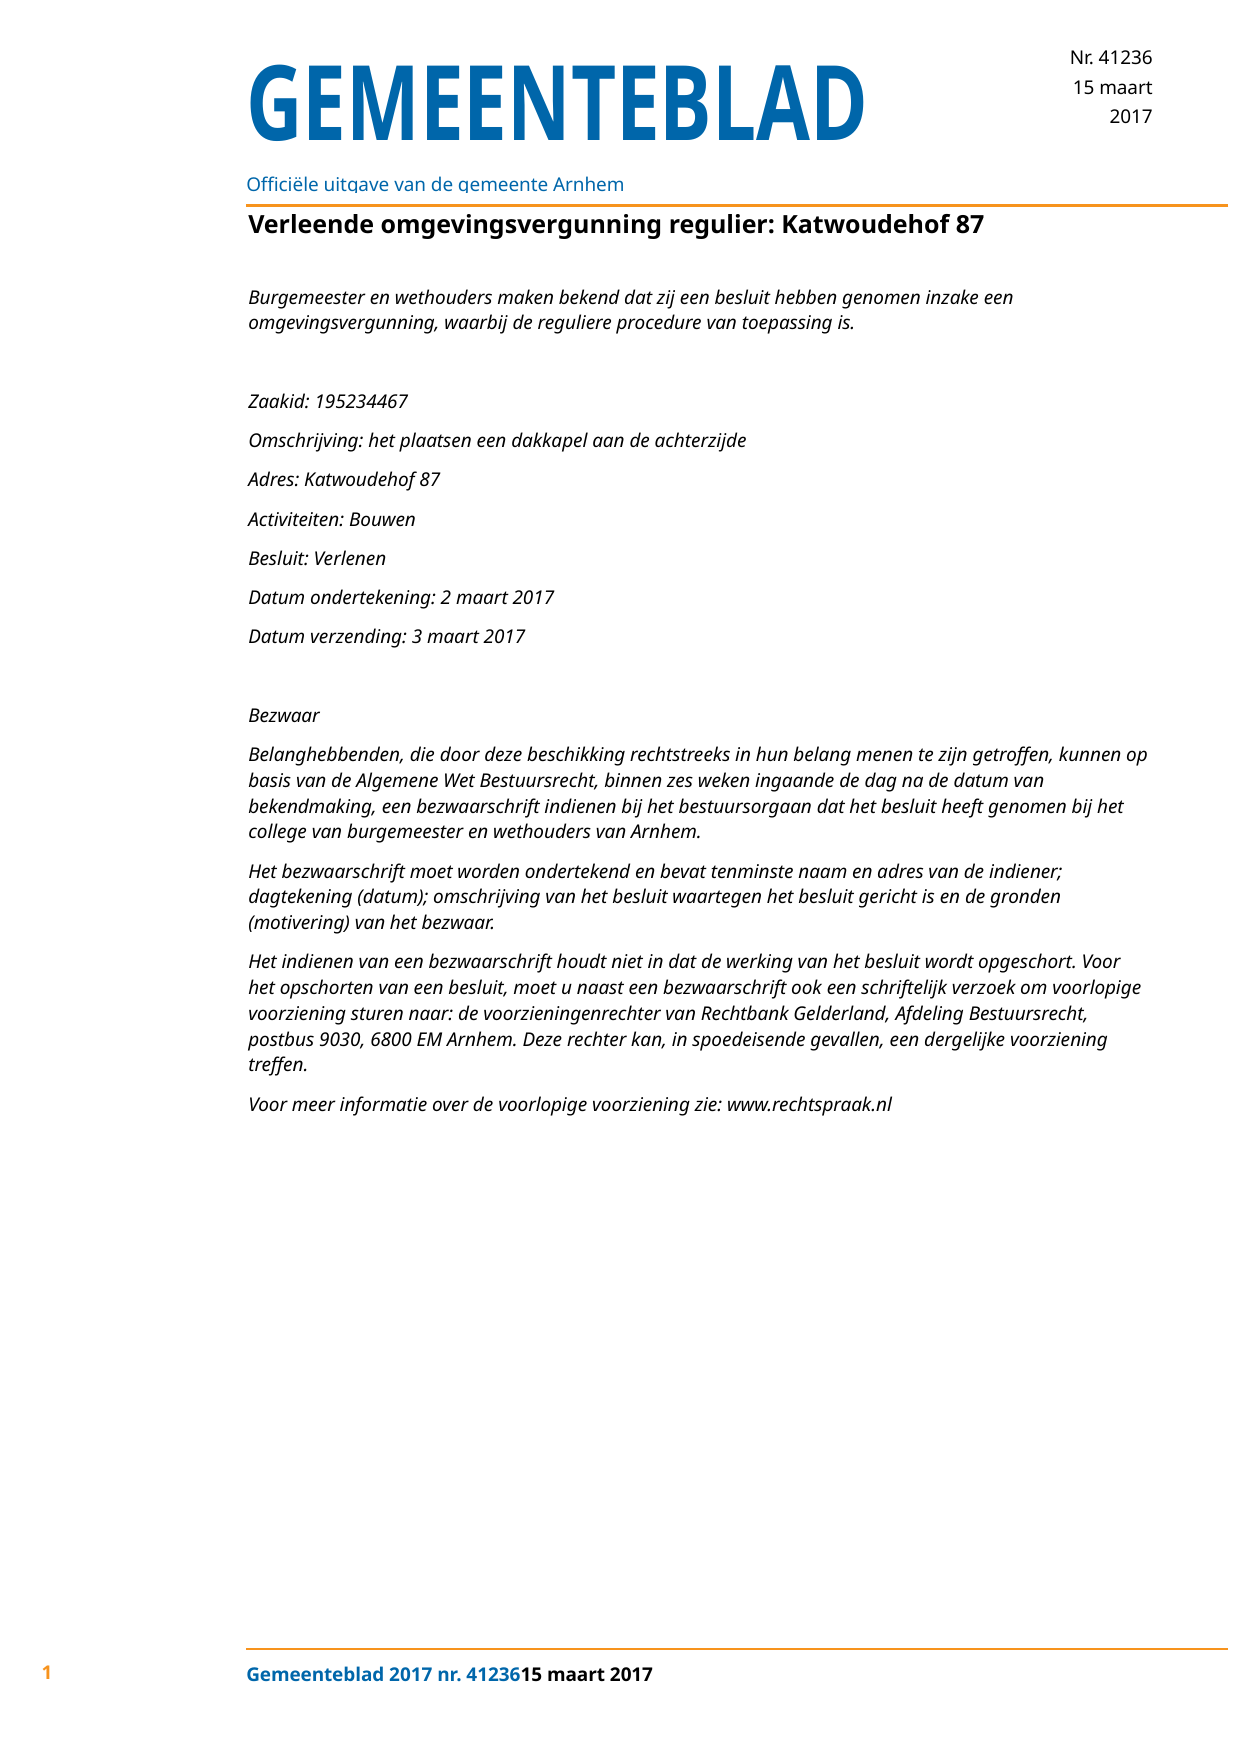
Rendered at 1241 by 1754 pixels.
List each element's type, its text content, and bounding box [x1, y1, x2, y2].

text Belanghebbenden, die door deze beschikking rechtstreeks in hun belang menen te zijn getroffen, kunnen op basis van de Algemene Wet Bestuursrecht, binnen zes weken ingaande de dag na de datum van bekendmaking, een bezwaarschrift indienen bij het bestuursorgaan dat het besluit heeft genomen bij het college van burgemeester en wethouders van Arnhem. [248, 742, 1152, 844]
text Het indienen van een bezwaarschrift houdt niet in dat de werking van het besluit wordt opgeschort. Voor het opschorten van een besluit, moet u naast een bezwaarschrift ook een schriftelijk verzoek om voorlopige voorziening sturen naar: de voorzieningenrechter van Rechtbank Gelderland, Afdeling Bestuursrecht, postbus 9030, 6800 EM Arnhem. Deze rechter kan, in spoedeisende gevallen, een dergelijke voorziening treffen. [248, 949, 1152, 1077]
text Bezwaar [248, 702, 1152, 728]
text Datum ondertekening: 2 maart 2017 [248, 584, 1152, 610]
text Burgemeester en wethouders maken bekend dat zij een besluit hebben genomen inzake een omgevingsvergunning, waarbij de reguliere procedure van toepassing is. [248, 284, 1152, 335]
text Activiteiten: Bouwen [248, 506, 1152, 532]
text Datum verzending: 3 maart 2017 [248, 624, 1152, 649]
text Omschrijving: het plaatsen een dakkapel aan de achterzijde [248, 427, 1152, 453]
text Zaakid: 195234467 [248, 388, 1152, 414]
text Besluit: Verlenen [248, 545, 1152, 571]
text Verleende omgevingsvergunning regulier: Katwoudehof 87 [248, 207, 1152, 241]
text Het bezwaarschrift moet worden ondertekend en bevat tenminste naam en adres van de indiener; dagtekening (datum); omschrijving van het besluit waartegen het besluit gericht is en de gronden (motivering) van het bezwaar. [248, 858, 1152, 935]
picture [41, 47, 231, 172]
text Adres: Katwoudehof 87 [248, 467, 1152, 492]
text Voor meer informatie over de voorlopige voorziening zie: www.rechtspraak.nl [248, 1091, 1152, 1117]
